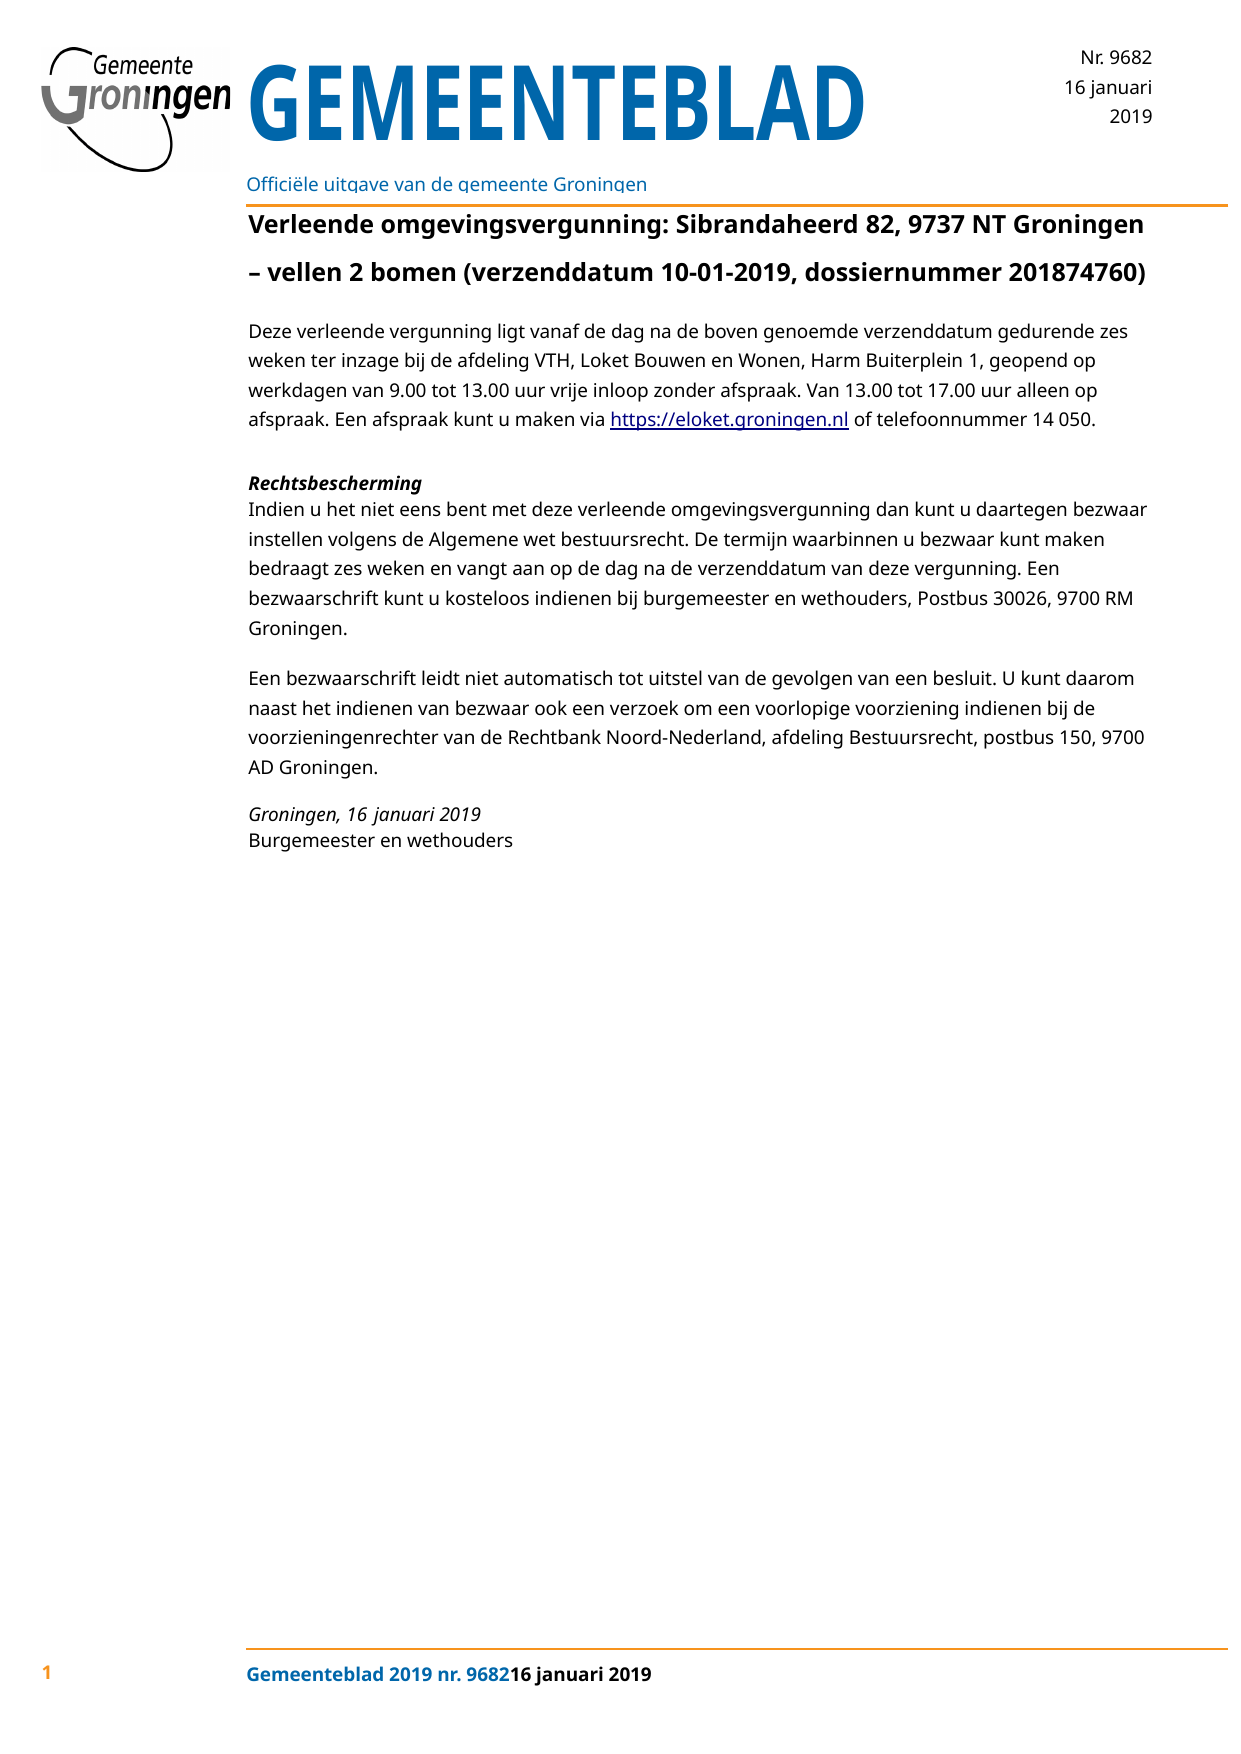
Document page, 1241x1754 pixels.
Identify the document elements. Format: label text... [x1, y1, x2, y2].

picture [41, 47, 231, 172]
text Rechtsbescherming [248, 471, 1152, 496]
text Burgemeester en wethouders [248, 827, 1152, 853]
text Indien u het niet eens bent met deze verleende omgevingsvergunning dan kunt u daartegen bezwaar instellen volgens de Algemene wet bestuursrecht. De termijn waarbinnen u bezwaar kunt maken bedraagt zes weken en vangt aan op de dag na de verzenddatum van deze vergunning. Een bezwaarschrift kunt u kosteloos indienen bij burgemeester en wethouders, Postbus 30026, 9700 RM Groningen. [248, 496, 1152, 640]
text Een bezwaarschrift leidt niet automatisch tot uitstel van de gevolgen van een besluit. U kunt daarom naast het indienen van bezwaar ook een verzoek om een voorlopige voorziening indienen bij de voorzieningenrechter van de Rechtbank Noord-Nederland, afdeling Bestuursrecht, postbus 150, 9700 AD Groningen. [248, 665, 1152, 779]
text Verleende omgevingsvergunning: Sibrandaheerd 82, 9737 NT Groningen – vellen 2 bomen (verzenddatum 10-01-2019, dossiernummer 201874760) [248, 207, 1152, 288]
text Deze verleende vergunning ligt vanaf de dag na de boven genoemde verzenddatum gedurende zes weken ter inzage bij de afdeling VTH, Loket Bouwen en Wonen, Harm Buiterplein 1, geopend op werkdagen van 9.00 tot 13.00 uur vrije inloop zonder afspraak. Van 13.00 tot 17.00 uur alleen op afspraak. Een afspraak kunt u maken via https://eloket.groningen.nl of telefoonnummer 14 050. [248, 318, 1152, 432]
text Groningen, 16 januari 2019 [248, 802, 1152, 827]
